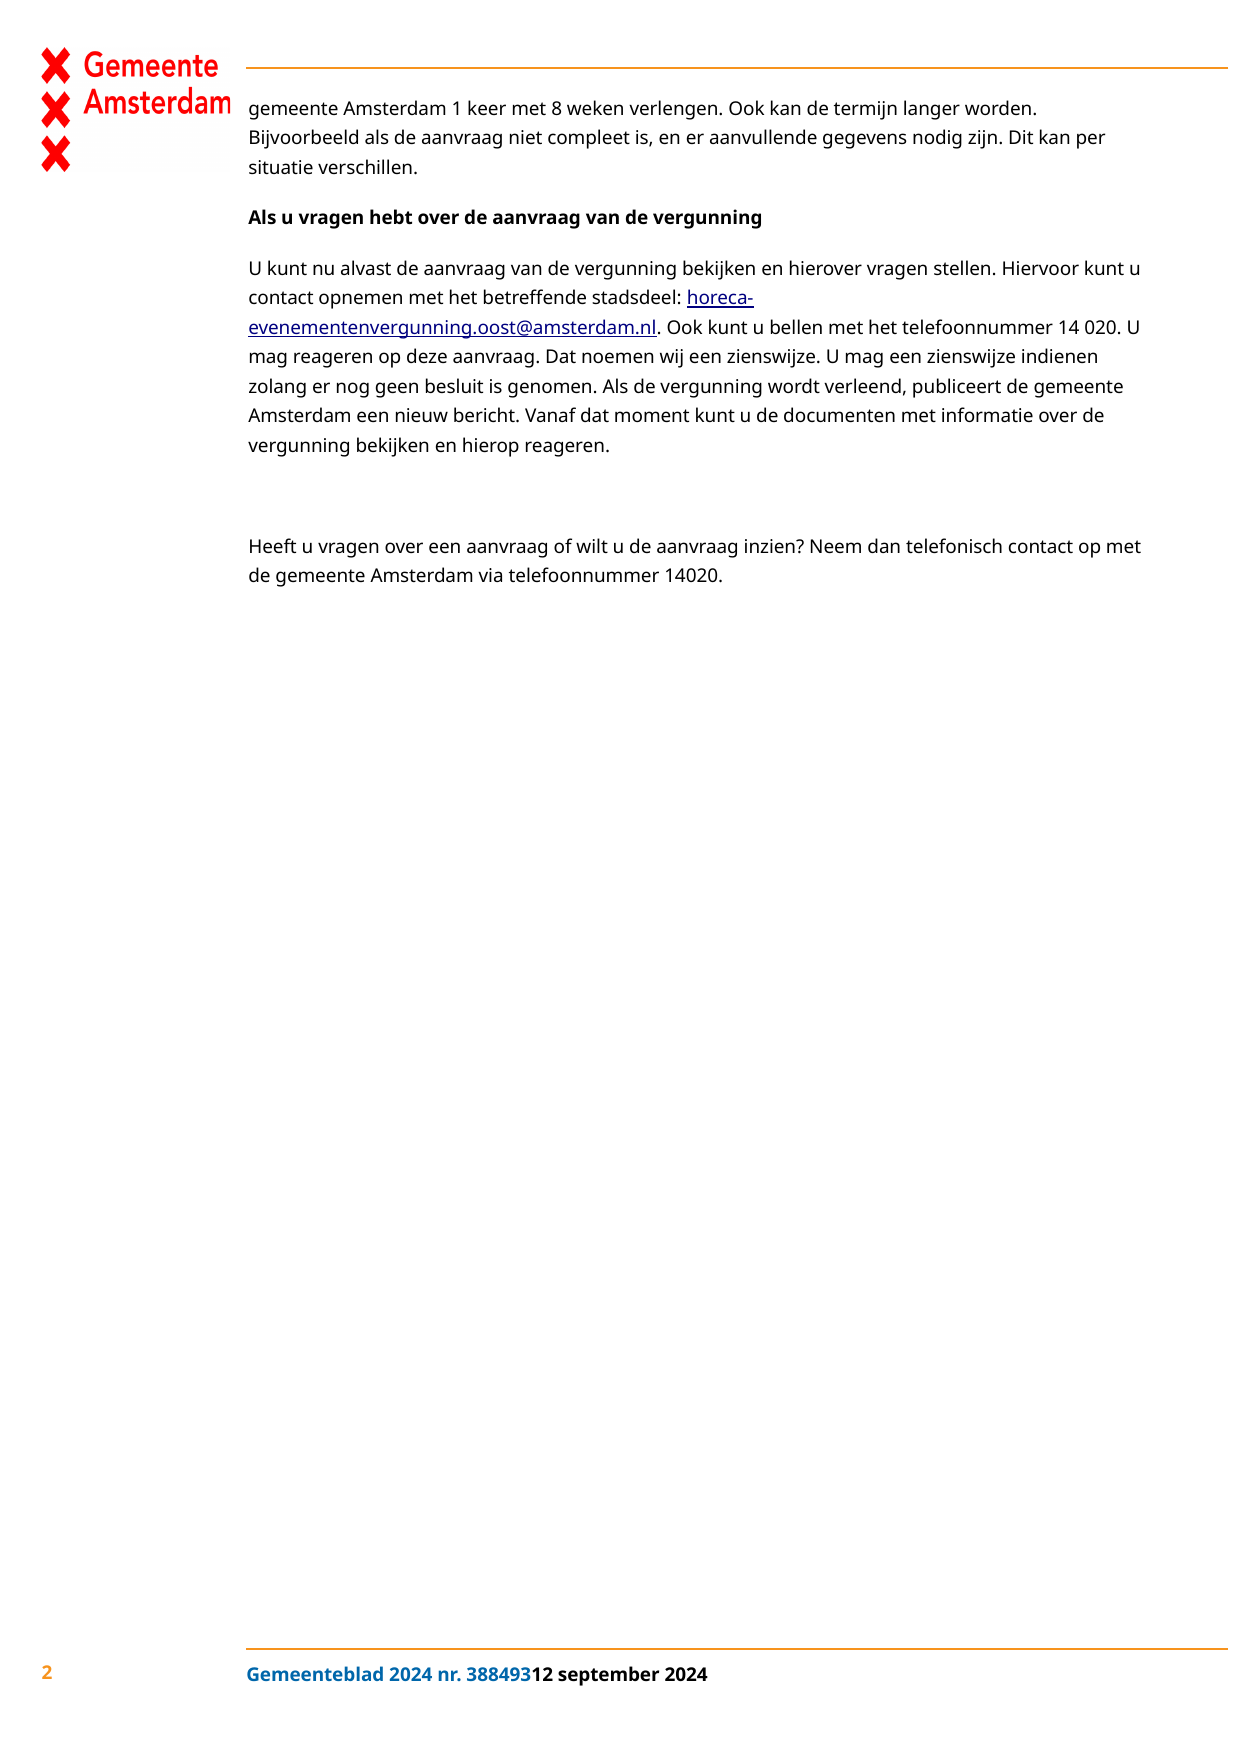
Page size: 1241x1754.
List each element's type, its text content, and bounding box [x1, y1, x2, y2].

text Als u vragen hebt over de aanvraag van de vergunning [248, 204, 1152, 230]
text Heeft u vragen over een aanvraag of wilt u de aanvraag inzien? Neem dan telefonisch contact op met de gemeente Amsterdam via telefoonnummer 14020. [248, 533, 1152, 588]
text gemeente Amsterdam 1 keer met 8 weken verlengen. Ook kan de termijn langer worden. Bijvoorbeeld als de aanvraag niet compleet is, en er aanvullende gegevens nodig zijn. Dit kan per situatie verschillen. [248, 95, 1152, 180]
text U kunt nu alvast de aanvraag van de vergunning bekijken en hierover vragen stellen. Hiervoor kunt u contact opnemen met het betreffende stadsdeel: horeca-evenementenvergunning.oost@amsterdam.nl. Ook kunt u bellen met het telefoonnummer 14 020. U mag reageren op deze aanvraag. Dat noemen wij een zienswijze. U mag een zienswijze indienen zolang er nog geen besluit is genomen. Als de vergunning wordt verleend, publiceert de gemeente Amsterdam een nieuw bericht. Vanaf dat moment kunt u de documenten met informatie over de vergunning bekijken en hierop reageren. [248, 255, 1152, 458]
picture [41, 47, 231, 172]
